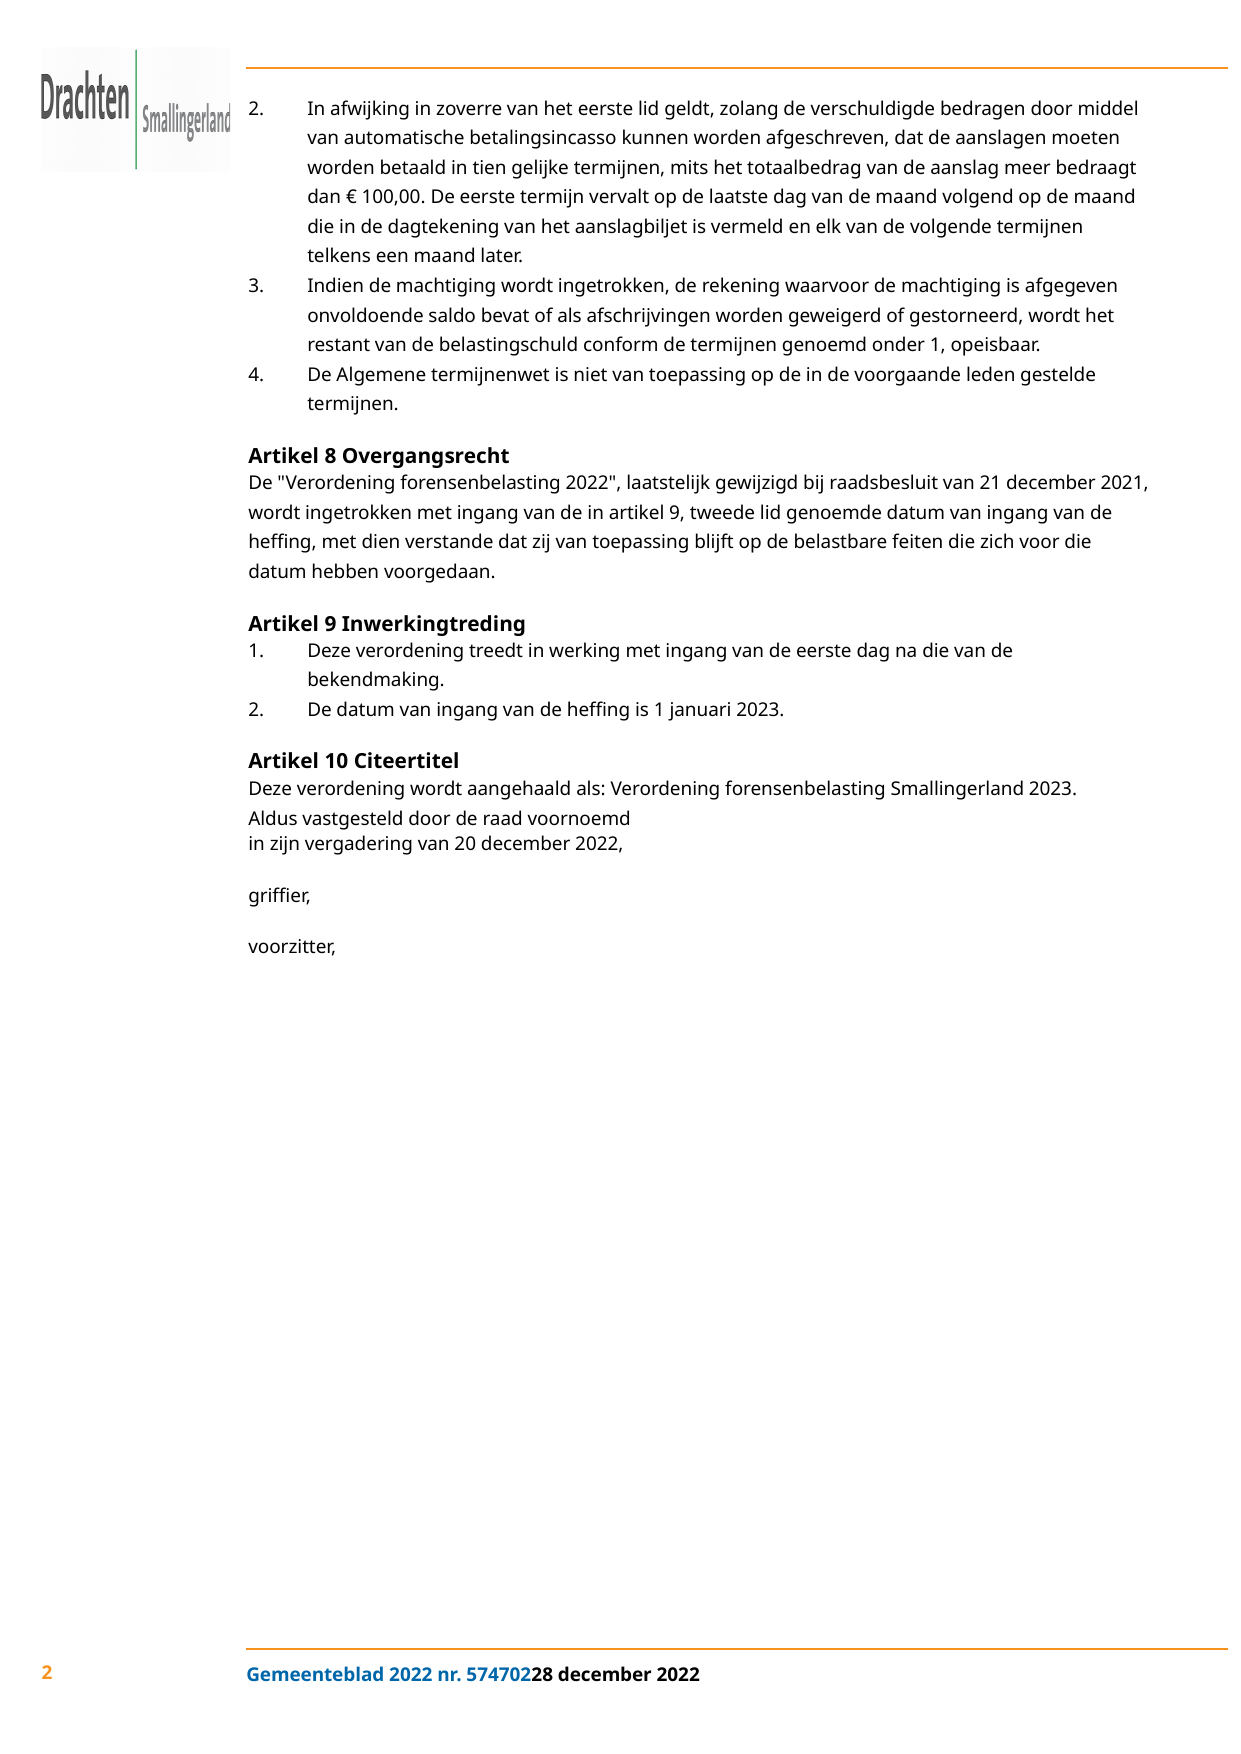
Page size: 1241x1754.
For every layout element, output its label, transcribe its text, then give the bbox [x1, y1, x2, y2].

text De "Verordening forensenbelasting 2022", laatstelijk gewijzigd bij raadsbesluit van 21 december 2021, wordt ingetrokken met ingang van de in artikel 9, tweede lid genoemde datum van ingang van de heffing, met dien verstande dat zij van toepassing blijft op de belastbare feiten die zich voor die datum hebben voorgedaan. [248, 469, 1152, 584]
text voorzitter, [248, 933, 1152, 959]
text Artikel 9 Inwerkingtreding [248, 609, 1152, 637]
text Artikel 8 Overgangsrecht [248, 441, 1152, 469]
list Deze verordening treedt in werking met ingang van de eerste dag na die van de bekendmaking. [248, 637, 1152, 692]
list De Algemene termijnenwet is niet van toepassing op de in de voorgaande leden gestelde termijnen. [248, 361, 1152, 416]
text in zijn vergadering van 20 december 2022, [248, 830, 1152, 856]
list In afwijking in zoverre van het eerste lid geldt, zolang de verschuldigde bedragen door middel van automatische betalingsincasso kunnen worden afgeschreven, dat de aanslagen moeten worden betaald in tien gelijke termijnen, mits het totaalbedrag van de aanslag meer bedraagt dan € 100,00. De eerste termijn vervalt op de laatste dag van de maand volgend op de maand die in de dagtekening van het aanslagbiljet is vermeld en elk van de volgende termijnen telkens een maand later. [248, 95, 1152, 268]
picture [41, 47, 231, 172]
text Aldus vastgesteld door de raad voornoemd [248, 805, 1152, 830]
text Artikel 10 Citeertitel [248, 747, 1152, 775]
list De datum van ingang van de heffing is 1 januari 2023. [248, 696, 1152, 722]
text Deze verordening wordt aangehaald als: Verordening forensenbelasting Smallingerland 2023. [248, 775, 1152, 801]
list Indien de machtiging wordt ingetrokken, de rekening waarvoor de machtiging is afgegeven onvoldoende saldo bevat of als afschrijvingen worden geweigerd of gestorneerd, wordt het restant van de belastingschuld conform de termijnen genoemd onder 1, opeisbaar. [248, 272, 1152, 357]
text griffier, [248, 882, 1152, 908]
